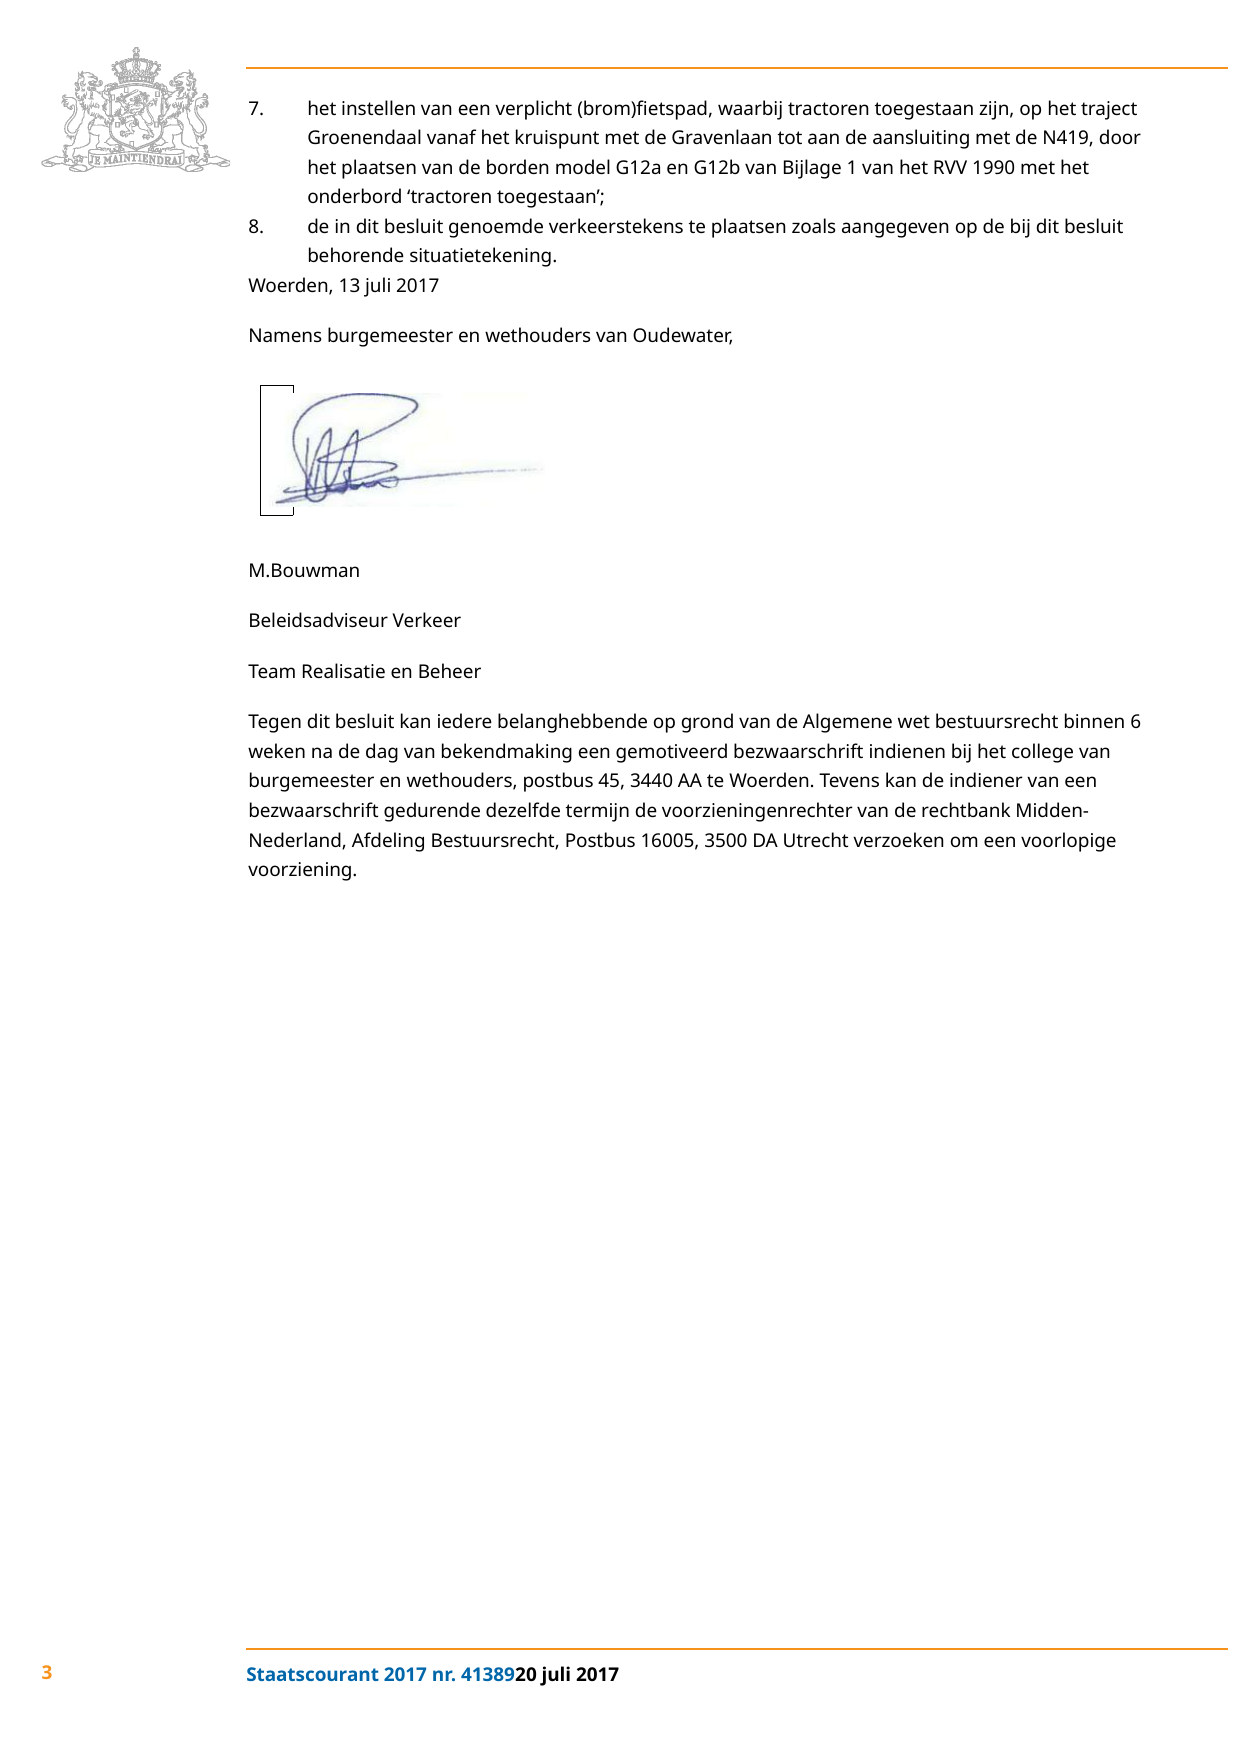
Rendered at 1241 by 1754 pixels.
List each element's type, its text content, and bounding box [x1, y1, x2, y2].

list de in dit besluit genoemde verkeerstekens te plaatsen zoals aangegeven op de bij dit besluit behorende situatietekening. [248, 213, 1152, 268]
text Namens burgemeester en wethouders van Oudewater, [248, 323, 1152, 348]
text M.Bouwman [248, 557, 1152, 583]
text Beleidsadviseur Verkeer [248, 608, 1152, 633]
text Tegen dit besluit kan iedere belanghebbende op grond van de Algemene wet bestuursrecht binnen 6 weken na de dag van bekendmaking een gemotiveerd bezwaarschrift indienen bij het college van burgemeester en wethouders, postbus 45, 3440 AA te Woerden. Tevens kan de indiener van een bezwaarschrift gedurende dezelfde termijn de voorzieningenrechter van de rechtbank Midden-Nederland, Afdeling Bestuursrecht, Postbus 16005, 3500 DA Utrecht verzoeken om een voorlopige voorziening. [248, 708, 1152, 882]
list het instellen van een verplicht (brom)fietspad, waarbij tractoren toegestaan zijn, op het traject Groenendaal vanaf het kruispunt met de Gravenlaan tot aan de aansluiting met de N419, door het plaatsen van de borden model G12a en G12b van Bijlage 1 van het RVV 1990 met het onderbord ‘tractoren toegestaan’; [248, 95, 1152, 209]
picture [268, 393, 546, 507]
text Woerden, 13 juli 2017 [248, 272, 1152, 298]
text Team Realisatie en Beheer [248, 658, 1152, 684]
picture [41, 47, 231, 172]
